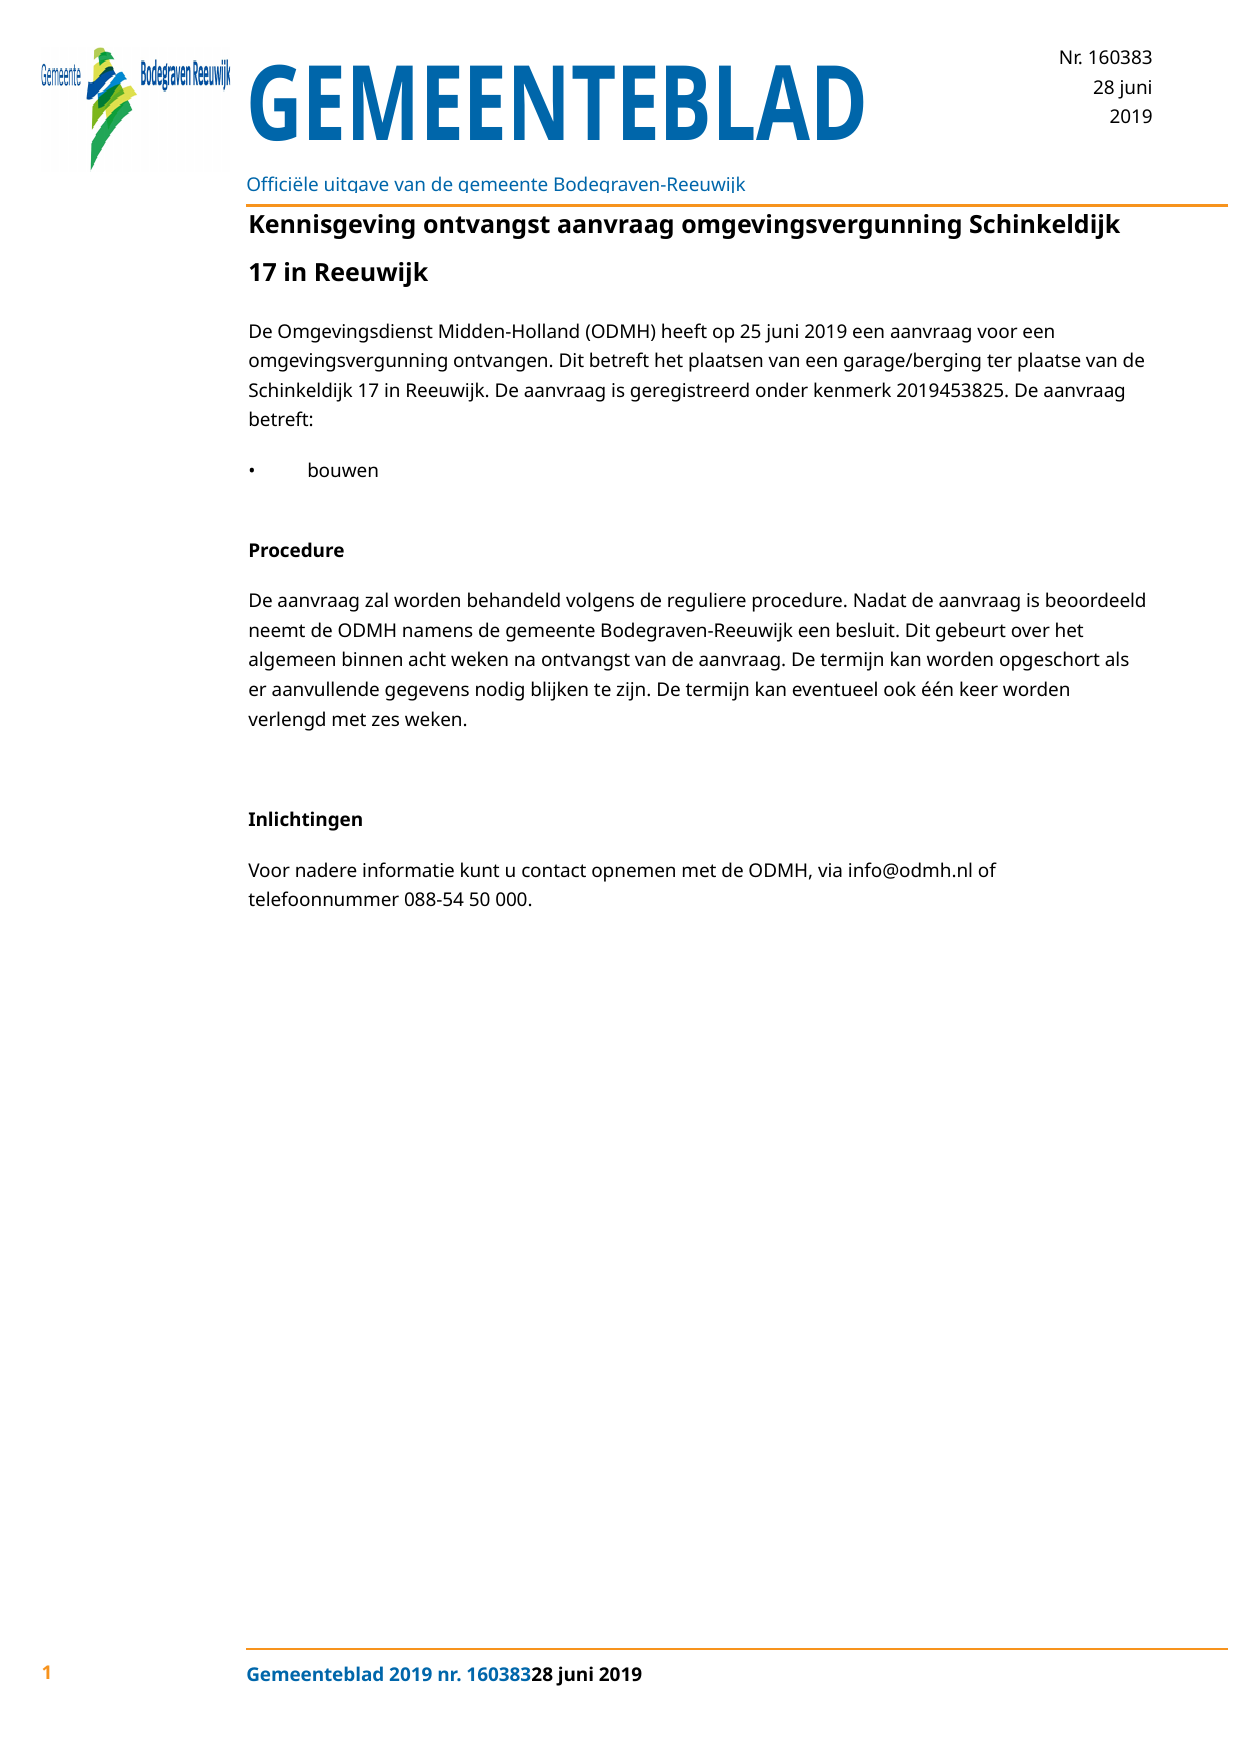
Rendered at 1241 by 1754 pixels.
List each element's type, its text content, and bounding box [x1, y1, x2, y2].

text Voor nadere informatie kunt u contact opnemen met de ODMH, via info@odmh.nl of telefoonnummer 088-54 50 000. [248, 857, 1152, 912]
picture [41, 47, 231, 172]
list bouwen [248, 457, 1152, 483]
text Kennisgeving ontvangst aanvraag omgevingsvergunning Schinkeldijk 17 in Reeuwijk [248, 207, 1152, 288]
text De Omgevingsdienst Midden-Holland (ODMH) heeft op 25 juni 2019 een aanvraag voor een omgevingsvergunning ontvangen. Dit betreft het plaatsen van een garage/berging ter plaatse van de Schinkeldijk 17 in Reeuwijk. De aanvraag is geregistreerd onder kenmerk 2019453825. De aanvraag betreft: [248, 318, 1152, 432]
text Procedure [248, 537, 1152, 563]
text Inlichtingen [248, 807, 1152, 832]
text De aanvraag zal worden behandeld volgens de reguliere procedure. Nadat de aanvraag is beoordeeld neemt de ODMH namens de gemeente Bodegraven-Reeuwijk een besluit. Dit gebeurt over het algemeen binnen acht weken na ontvangst van de aanvraag. De termijn kan worden opgeschort als er aanvullende gegevens nodig blijken te zijn. De termijn kan eventueel ook één keer worden verlengd met zes weken. [248, 587, 1152, 732]
